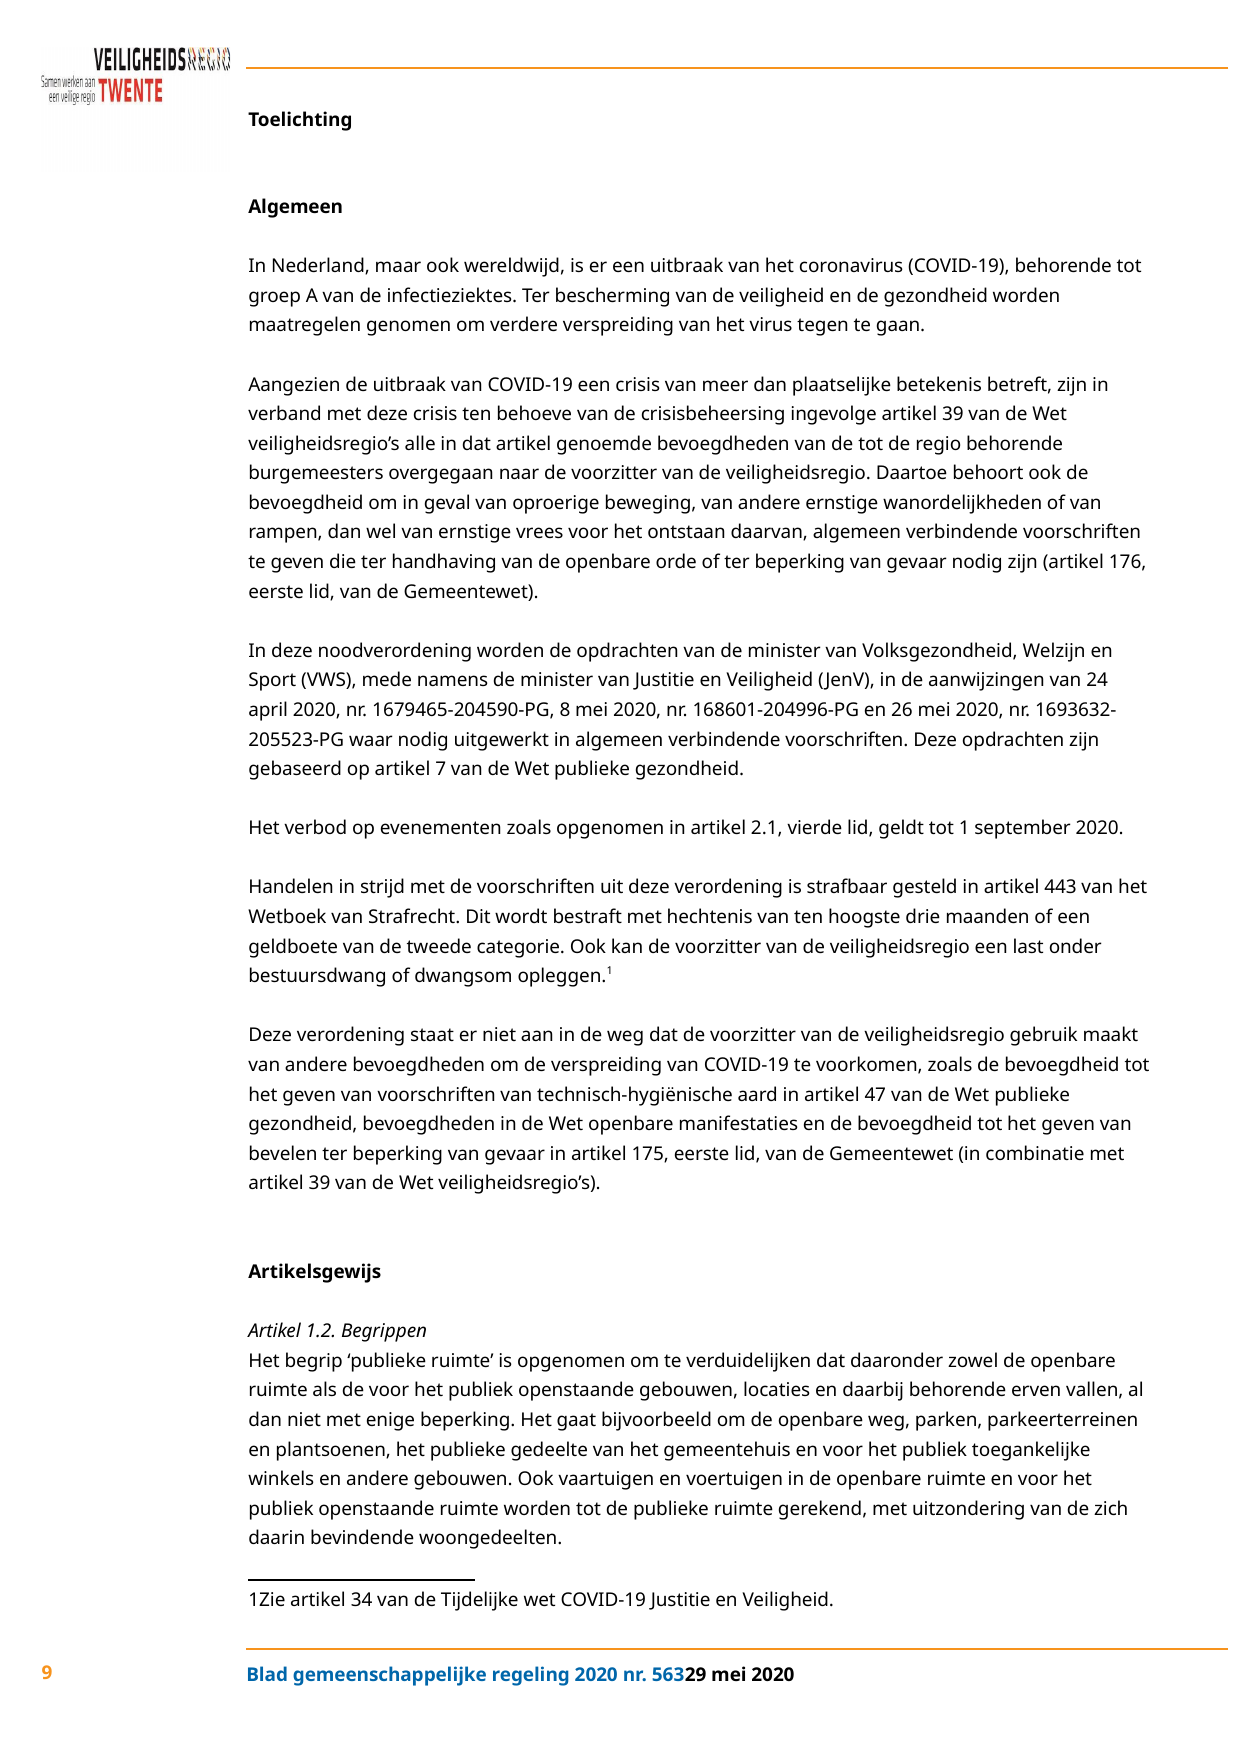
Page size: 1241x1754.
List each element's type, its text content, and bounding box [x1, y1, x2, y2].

text Toelichting [248, 95, 1152, 134]
text Het begrip ‘publieke ruimte’ is opgenomen om te verduidelijken dat daaronder zowel de openbare ruimte als de voor het publiek openstaande gebouwen, locaties en daarbij behorende erven vallen, al dan niet met enige beperking. Het gaat bijvoorbeeld om de openbare weg, parken, parkeerterreinen en plantsoenen, het publieke gedeelte van het gemeentehuis en voor het publiek toegankelijke winkels en andere gebouwen. Ook vaartuigen en voertuigen in de openbare ruimte en voor het publiek openstaande ruimte worden tot de publieke ruimte gerekend, met uitzondering van de zich daarin bevindende woongedeelten. [248, 1347, 1152, 1550]
text Het verbod op evenementen zoals opgenomen in artikel 2.1, vierde lid, geldt tot 1 september 2020. [248, 814, 1152, 840]
text Deze verordening staat er niet aan in de weg dat de voorzitter van de veiligheidsregio gebruik maakt van andere bevoegdheden om de verspreiding van COVID-19 te voorkomen, zoals de bevoegdheid tot het geven van voorschriften van technisch-hygiënische aard in artikel 47 van de Wet publieke gezondheid, bevoegdheden in de Wet openbare manifestaties en de bevoegdheid tot het geven van bevelen ter beperking van gevaar in artikel 175, eerste lid, van de Gemeentewet (in combinatie met artikel 39 van de Wet veiligheidsregio’s). [248, 1022, 1152, 1195]
text In deze noodverordening worden de opdrachten van de minister van Volksgezondheid, Welzijn en Sport (VWS), mede namens de minister van Justitie en Veiligheid (JenV), in de aanwijzingen van 24 april 2020, nr. 1679465-204590-PG, 8 mei 2020, nr. 168601-204996-PG en 26 mei 2020, nr. 1693632-205523-PG waar nodig uitgewerkt in algemeen verbindende voorschriften. Deze opdrachten zijn gebaseerd op artikel 7 van de Wet publieke gezondheid. [248, 637, 1152, 781]
text In Nederland, maar ook wereldwijd, is er een uitbraak van het coronavirus (COVID-19), behorende tot groep A van de infectieziektes. Ter bescherming van de veiligheid en de gezondheid worden maatregelen genomen om verdere verspreiding van het virus tegen te gaan. [248, 252, 1152, 337]
text Algemeen [248, 193, 1152, 219]
text Artikel 1.2. Begrippen [248, 1317, 1152, 1343]
picture [41, 47, 231, 172]
text Aangezien de uitbraak van COVID-19 een crisis van meer dan plaatselijke betekenis betreft, zijn in verband met deze crisis ten behoeve van de crisisbeheersing ingevolge artikel 39 van de Wet veiligheidsregio’s alle in dat artikel genoemde bevoegdheden van de tot de regio behorende burgemeesters overgegaan naar de voorzitter van de veiligheidsregio. Daartoe behoort ook de bevoegdheid om in geval van oproerige beweging, van andere ernstige wanordelijkheden of van rampen, dan wel van ernstige vrees voor het ontstaan daarvan, algemeen verbindende voorschriften te geven die ter handhaving van de openbare orde of ter beperking van gevaar nodig zijn (artikel 176, eerste lid, van de Gemeentewet). [248, 371, 1152, 603]
text Zie artikel 34 van de Tijdelijke wet COVID-19 Justitie en Veiligheid. [248, 1586, 1152, 1612]
text Artikelsgewijs [248, 1258, 1152, 1284]
text Handelen in strijd met de voorschriften uit deze verordening is strafbaar gesteld in artikel 443 van het Wetboek van Strafrecht. Dit wordt bestraft met hechtenis van ten hoogste drie maanden of een geldboete van de tweede categorie. Ook kan de voorzitter van de veiligheidsregio een last onder bestuursdwang of dwangsom opleggen. [248, 874, 1152, 988]
